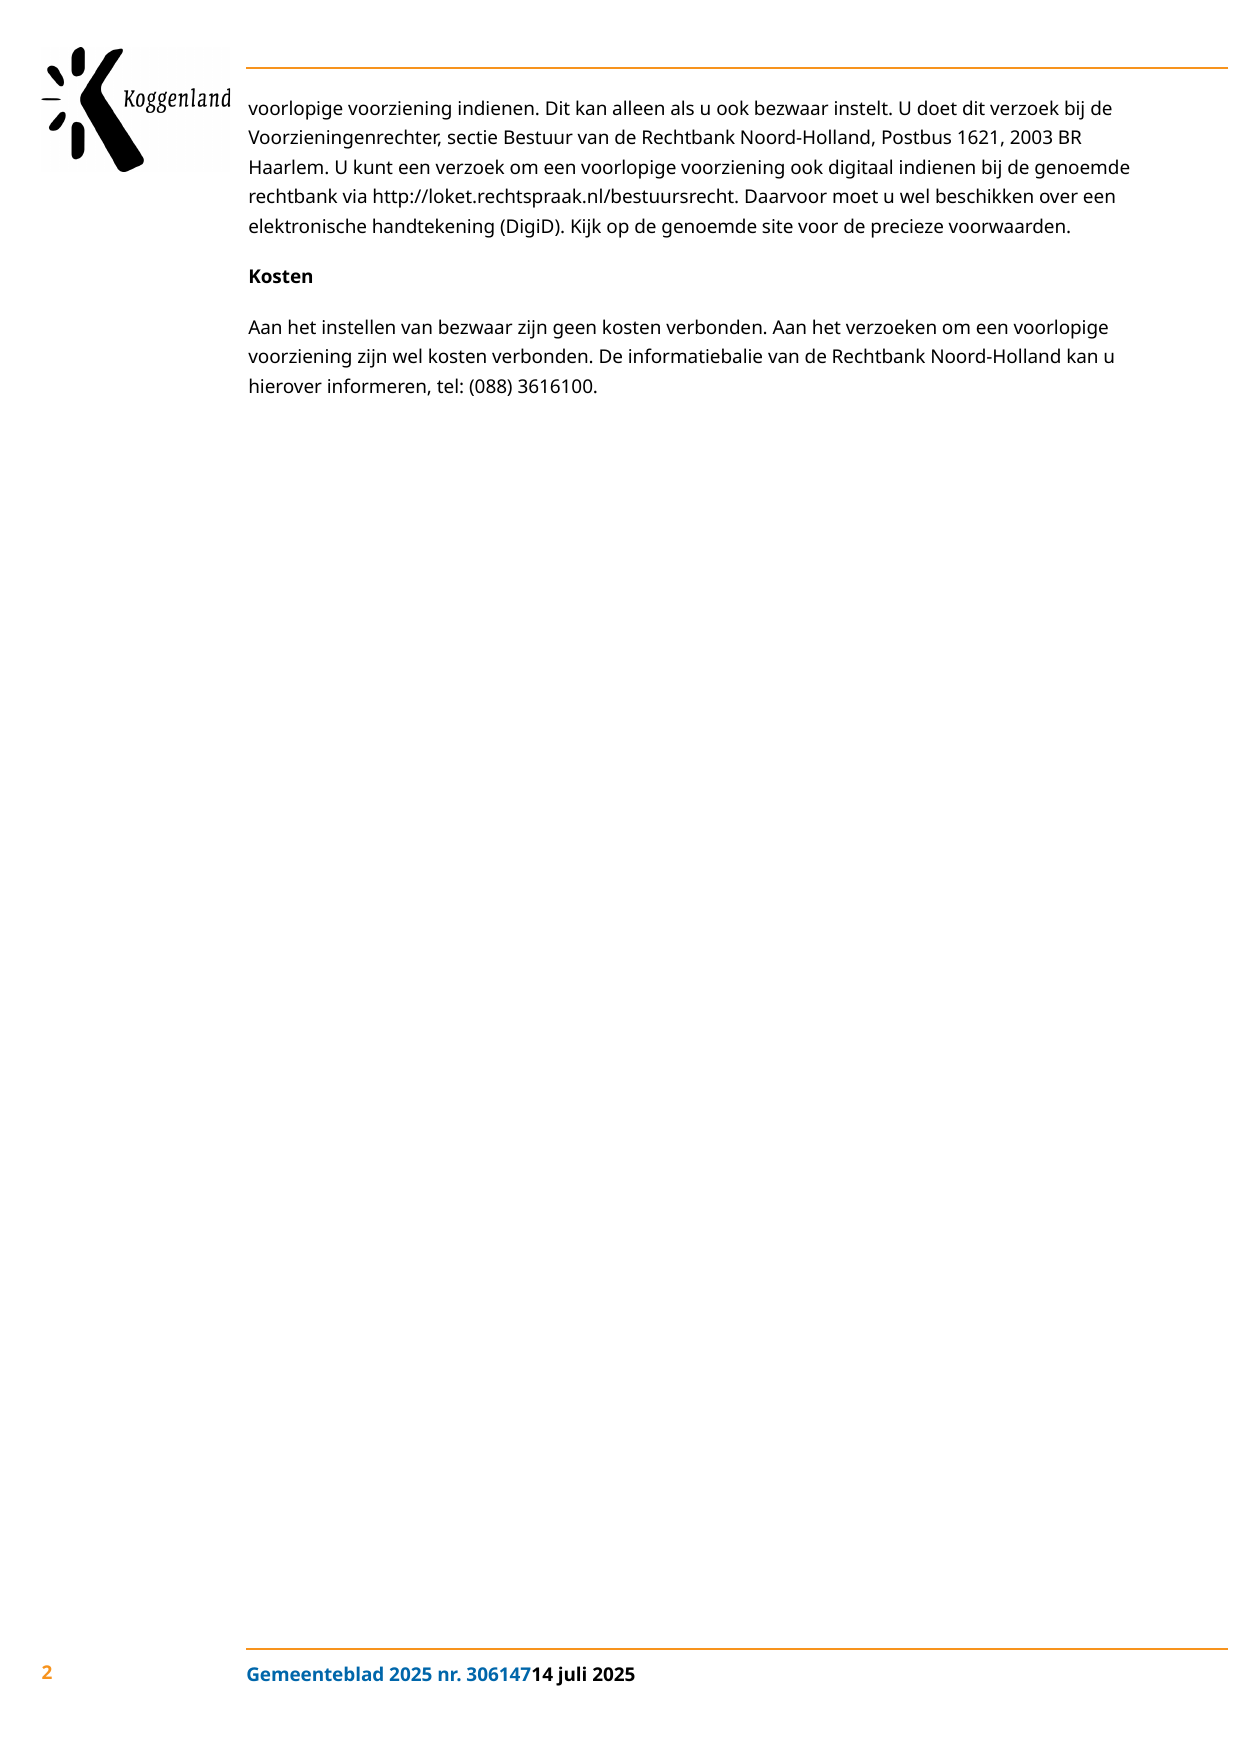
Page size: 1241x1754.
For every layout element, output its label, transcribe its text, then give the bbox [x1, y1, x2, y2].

text Aan het instellen van bezwaar zijn geen kosten verbonden. Aan het verzoeken om een voorlopige voorziening zijn wel kosten verbonden. De informatiebalie van de Rechtbank Noord-Holland kan u hierover informeren, tel: (088) 3616100. [248, 314, 1152, 399]
text Kosten [248, 263, 1152, 289]
picture [41, 47, 231, 172]
text voorlopige voorziening indienen. Dit kan alleen als u ook bezwaar instelt. U doet dit verzoek bij de Voorzieningenrechter, sectie Bestuur van de Rechtbank Noord-Holland, Postbus 1621, 2003 BR Haarlem. U kunt een verzoek om een voorlopige voorziening ook digitaal indienen bij de genoemde rechtbank via http://loket.rechtspraak.nl/bestuursrecht. Daarvoor moet u wel beschikken over een elektronische handtekening (DigiD). Kijk op de genoemde site voor de precieze voorwaarden. [248, 95, 1152, 239]
